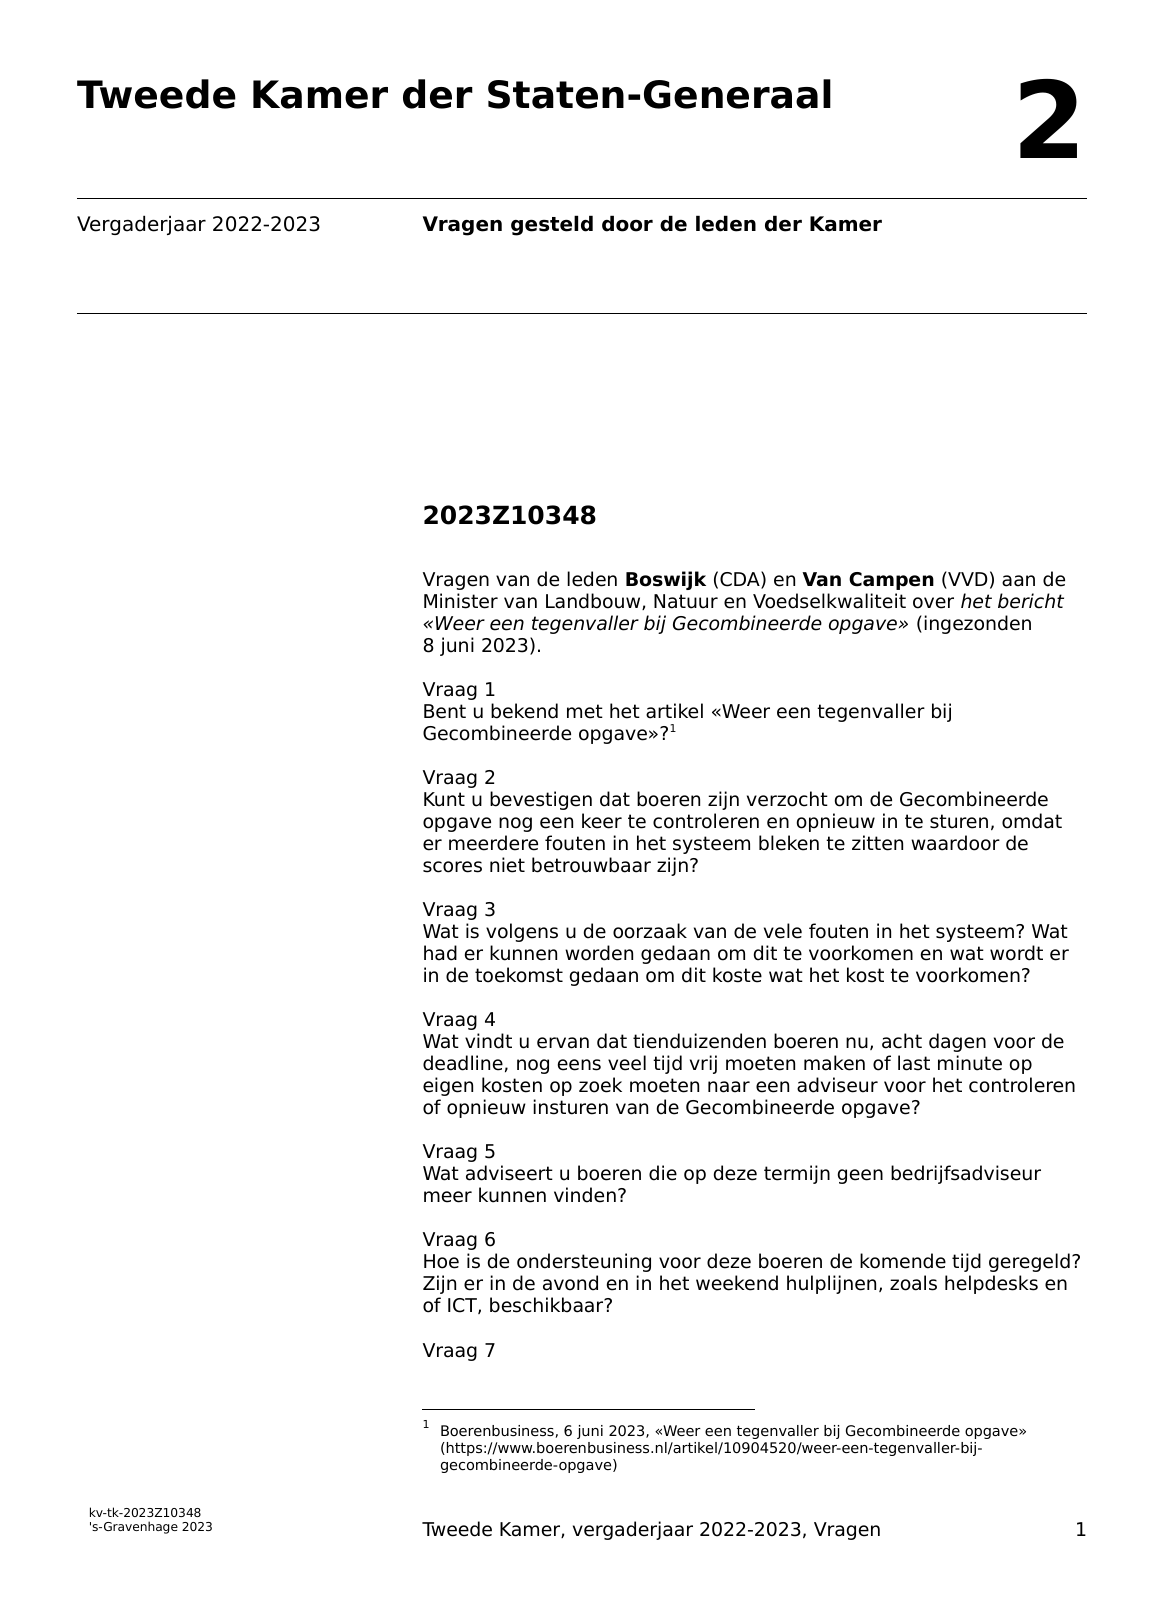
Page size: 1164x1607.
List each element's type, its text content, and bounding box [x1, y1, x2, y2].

text Vraag 5 [422, 1141, 1087, 1163]
table_header 2 [886, 59, 1087, 198]
text kv-tk-2023Z10348 [88, 1506, 323, 1520]
text Vraag 2 [422, 767, 1087, 789]
text 2023Z10348 [422, 501, 1087, 531]
table_header Tweede Kamer der Staten-Generaal [77, 59, 886, 198]
text Vraag 3 [422, 899, 1087, 921]
text Bent u bekend met het artikel «Weer een tegenvaller bij Gecombineerde opgave»? [422, 701, 1087, 745]
text Wat adviseert u boeren die op deze termijn geen bedrijfsadviseur meer kunnen vinden? [422, 1163, 1087, 1207]
table_cell Vragen gesteld door de leden der Kamer [422, 199, 1087, 313]
text Wat is volgens u de oorzaak van de vele fouten in het systeem? Wat had er kunnen worden gedaan om dit te voorkomen en wat wordt er in de toekomst gedaan om dit koste wat het kost te voorkomen? [422, 921, 1087, 987]
text Vraag 6 [422, 1229, 1087, 1251]
table_cell Vergaderjaar 2022-2023 [77, 199, 422, 313]
text Vraag 4 [422, 1009, 1087, 1031]
text Wat vindt u ervan dat tienduizenden boeren nu, acht dagen voor de deadline, nog eens veel tijd vrij moeten maken of last minute op eigen kosten op zoek moeten naar een adviseur voor het controleren of opnieuw insturen van de Gecombineerde opgave? [422, 1031, 1087, 1119]
text Hoe is de ondersteuning voor deze boeren de komende tijd geregeld? Zijn er in de avond en in het weekend hulplijnen, zoals helpdesks en of ICT, beschikbaar? [422, 1251, 1087, 1317]
text Kunt u bevestigen dat boeren zijn verzocht om de Gecombineerde opgave nog een keer te controleren en opnieuw in te sturen, omdat er meerdere fouten in het systeem bleken te zitten waardoor de scores niet betrouwbaar zijn? [422, 789, 1087, 877]
text Vraag 7 [422, 1339, 1087, 1361]
text Boerenbusiness, 6 juni 2023, «Weer een tegenvaller bij Gecombineerde opgave» (https://www.boerenbusiness.nl/artikel/10904520/weer-een-tegenvaller-bij-gecombineerde-opgave) [422, 1418, 1087, 1474]
text Vragen van de leden Boswijk (CDA) en Van Campen (VVD) aan de Minister van Landbouw, Natuur en Voedselkwaliteit over het bericht «Weer een tegenvaller bij Gecombineerde opgave» (ingezonden 8 juni 2023). [422, 569, 1087, 657]
text Vraag 1 [422, 679, 1087, 701]
text 's-Gravenhage 2023 [88, 1520, 323, 1534]
